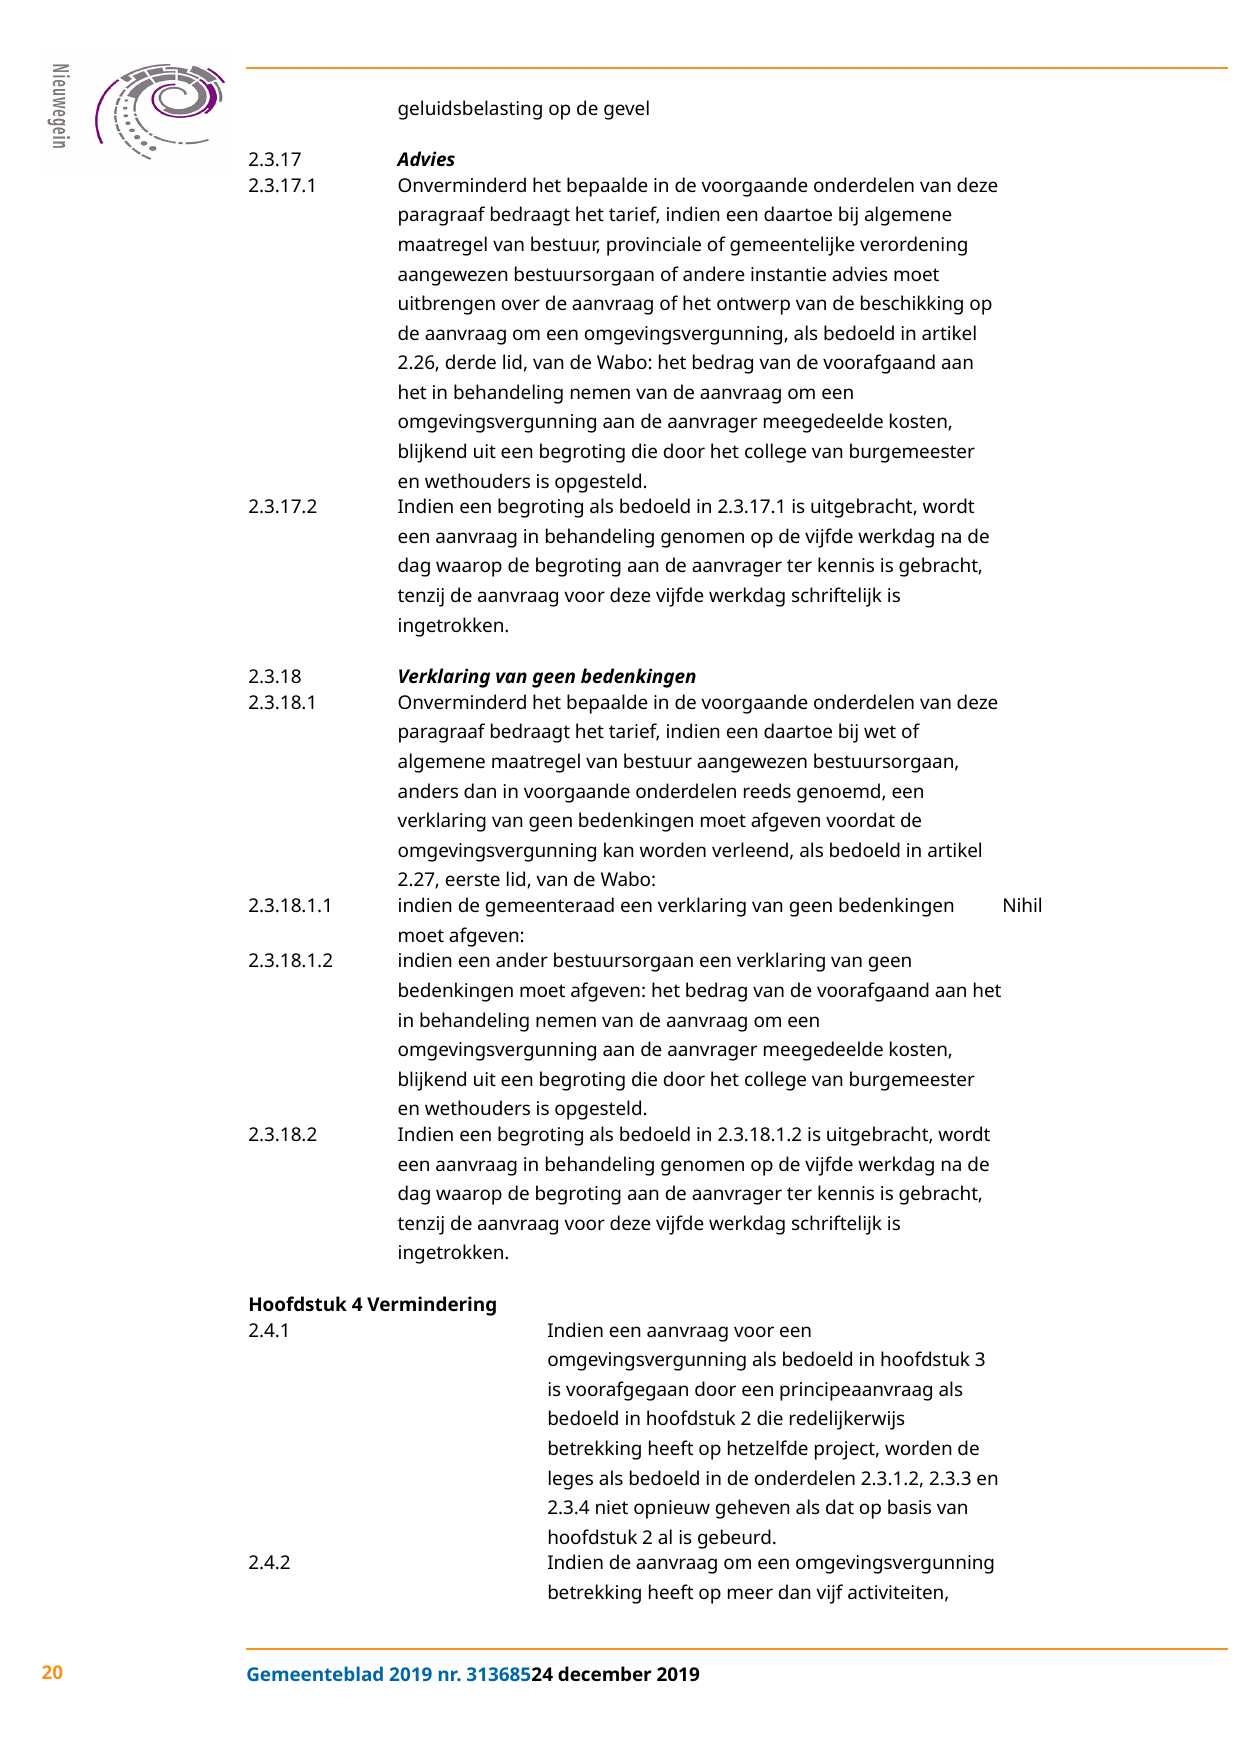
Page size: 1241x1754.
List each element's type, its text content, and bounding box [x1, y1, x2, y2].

table_cell [1002, 638, 1152, 663]
table_cell Indien een begroting als bedoeld in 2.3.17.1 is uitgebracht, wordt een aanvraag in behandeling genomen op de vijfde werkdag na de dag waarop de begroting aan de aanvrager ter kennis is gebracht, tenzij de aanvraag voor deze vijfde werkdag schriftelijk is ingetrokken. [398, 494, 1002, 638]
table_cell [248, 95, 397, 121]
table_cell 2.3.18 [248, 663, 397, 689]
table_cell [1002, 494, 1152, 638]
table_cell [1002, 146, 1152, 172]
table_cell [398, 121, 1002, 146]
table_cell [1002, 663, 1152, 689]
picture [41, 47, 231, 172]
table_cell indien de gemeenteraad een verklaring van geen bedenkingen moet afgeven: [398, 892, 1002, 948]
table_cell 2.3.18.2 [248, 1121, 397, 1265]
table_cell [1002, 1291, 1152, 1317]
table_cell 2.3.18.1.2 [248, 948, 397, 1121]
table_cell Hoofdstuk 4 Vermindering [248, 1291, 1002, 1317]
table_cell indien een ander bestuursorgaan een verklaring van geen bedenkingen moet afgeven: het bedrag van de voorafgaand aan het in behandeling nemen van de aanvraag om een omgevingsvergunning aan de aanvrager meegedeelde kosten, blijkend uit een begroting die door het college van burgemeester en wethouders is opgesteld. [398, 948, 1002, 1121]
table_cell [248, 638, 397, 663]
table_cell Indien een aanvraag voor een omgevingsvergunning als bedoeld in hoofdstuk 3 is voorafgegaan door een principeaanvraag als bedoeld in hoofdstuk 2 die redelijkerwijs betrekking heeft op hetzelfde project, worden de leges als bedoeld in de onderdelen 2.3.1.2, 2.3.3 en 2.3.4 niet opnieuw geheven als dat op basis van hoofdstuk 2 al is gebeurd. [547, 1317, 1002, 1549]
table_cell [1002, 1317, 1152, 1549]
table_cell [1002, 1550, 1152, 1605]
table_cell Advies [398, 146, 1002, 172]
table_cell [1002, 948, 1152, 1121]
table_cell Nihil [1002, 892, 1152, 948]
table_cell [1002, 689, 1152, 892]
table_cell [248, 1265, 397, 1291]
table_cell Onverminderd het bepaalde in de voorgaande onderdelen van deze paragraaf bedraagt het tarief, indien een daartoe bij wet of algemene maatregel van bestuur aangewezen bestuursorgaan, anders dan in voorgaande onderdelen reeds genoemd, een verklaring van geen bedenkingen moet afgeven voordat de omgevingsvergunning kan worden verleend, als bedoeld in artikel 2.27, eerste lid, van de Wabo: [398, 689, 1002, 892]
table_cell 2.4.1 [248, 1317, 547, 1549]
table_cell [1002, 121, 1152, 146]
table_cell [398, 638, 1002, 663]
table_cell Indien de aanvraag om een omgevingsvergunning betrekking heeft op meer dan vijf activiteiten, [547, 1550, 1002, 1605]
table_cell Onverminderd het bepaalde in de voorgaande onderdelen van deze paragraaf bedraagt het tarief, indien een daartoe bij algemene maatregel van bestuur, provinciale of gemeentelijke verordening aangewezen bestuursorgaan of andere instantie advies moet uitbrengen over de aanvraag of het ontwerp van de beschikking op de aanvraag om een omgevingsvergunning, als bedoeld in artikel 2.26, derde lid, van de Wabo: het bedrag van de voorafgaand aan het in behandeling nemen van de aanvraag om een omgevingsvergunning aan de aanvrager meegedeelde kosten, blijkend uit een begroting die door het college van burgemeester en wethouders is opgesteld. [398, 172, 1002, 493]
table_cell Indien een begroting als bedoeld in 2.3.18.1.2 is uitgebracht, wordt een aanvraag in behandeling genomen op de vijfde werkdag na de dag waarop de begroting aan de aanvrager ter kennis is gebracht, tenzij de aanvraag voor deze vijfde werkdag schriftelijk is ingetrokken. [398, 1121, 1002, 1265]
table_cell Verklaring van geen bedenkingen [398, 663, 1002, 689]
table_cell [1002, 1121, 1152, 1265]
table_cell geluidsbelasting op de gevel [398, 95, 1002, 121]
table_cell 2.3.18.1.1 [248, 892, 397, 948]
table_cell [1002, 1265, 1152, 1291]
table_cell [248, 121, 397, 146]
table_cell 2.3.18.1 [248, 689, 397, 892]
table_cell [1002, 95, 1152, 121]
table_cell 2.3.17.2 [248, 494, 397, 638]
table_cell [1002, 172, 1152, 493]
table_cell 2.3.17 [248, 146, 397, 172]
table_cell 2.3.17.1 [248, 172, 397, 493]
table_cell [398, 1265, 1002, 1291]
table_cell 2.4.2 [248, 1550, 547, 1605]
